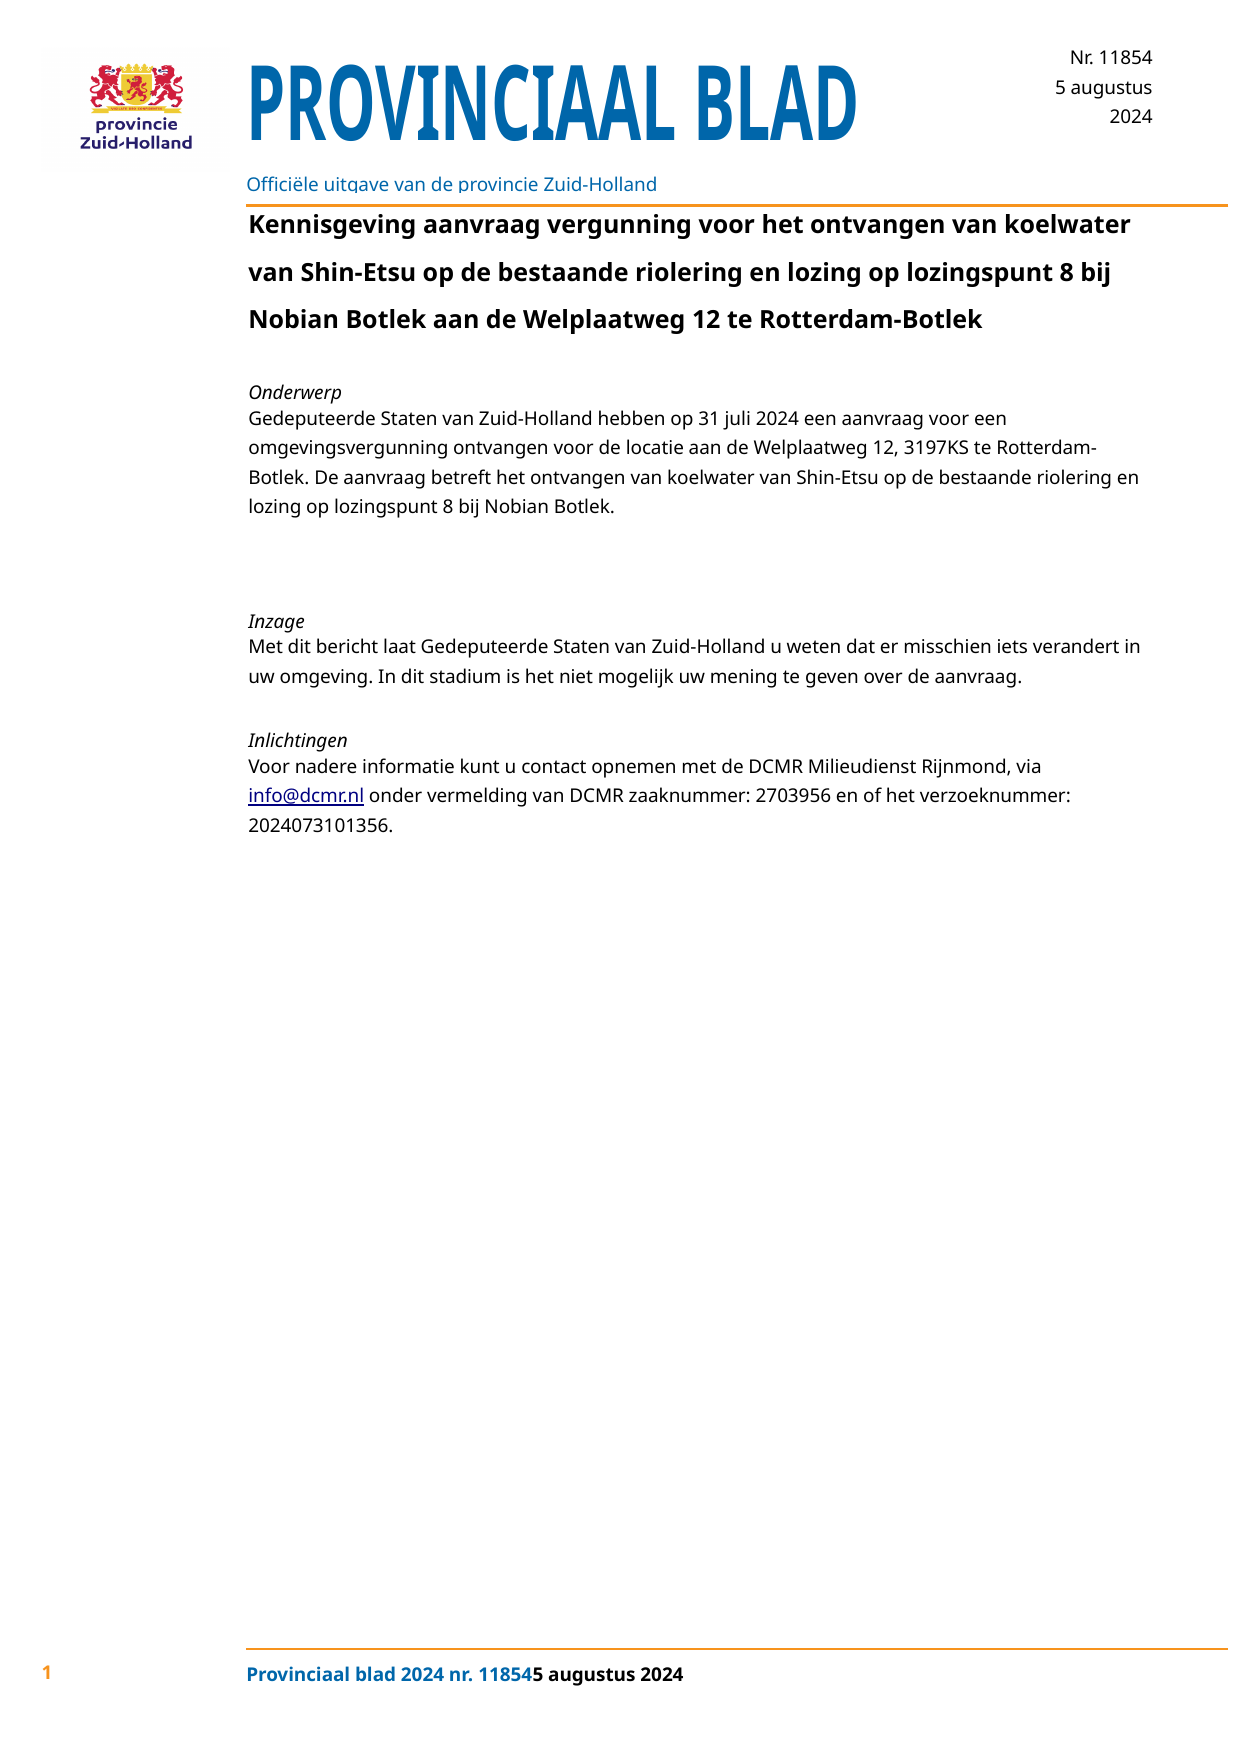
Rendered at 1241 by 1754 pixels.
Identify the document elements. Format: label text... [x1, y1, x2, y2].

text Met dit bericht laat Gedeputeerde Staten van Zuid-Holland u weten dat er misschien iets verandert in uw omgeving. In dit stadium is het niet mogelijk uw mening te geven over de aanvraag. [248, 634, 1152, 689]
text Inzage [248, 608, 1152, 634]
text Inlichtingen [248, 727, 1152, 753]
text Kennisgeving aanvraag vergunning voor het ontvangen van koelwater van Shin-Etsu op de bestaande riolering en lozing op lozingspunt 8 bij Nobian Botlek aan de Welplaatweg 12 te Rotterdam-Botlek [248, 207, 1152, 336]
text Voor nadere informatie kunt u contact opnemen met de DCMR Milieudienst Rijnmond, via info@dcmr.nl onder vermelding van DCMR zaaknummer: 2703956 en of het verzoeknummer: 2024073101356. [248, 753, 1152, 838]
text Gedeputeerde Staten van Zuid-Holland hebben op 31 juli 2024 een aanvraag voor een omgevingsvergunning ontvangen voor de locatie aan de Welplaatweg 12, 3197KS te Rotterdam- Botlek. De aanvraag betreft het ontvangen van koelwater van Shin-Etsu op de bestaande riolering en lozing op lozingspunt 8 bij Nobian Botlek. [248, 405, 1152, 519]
picture [41, 47, 231, 172]
text Onderwerp [248, 379, 1152, 405]
